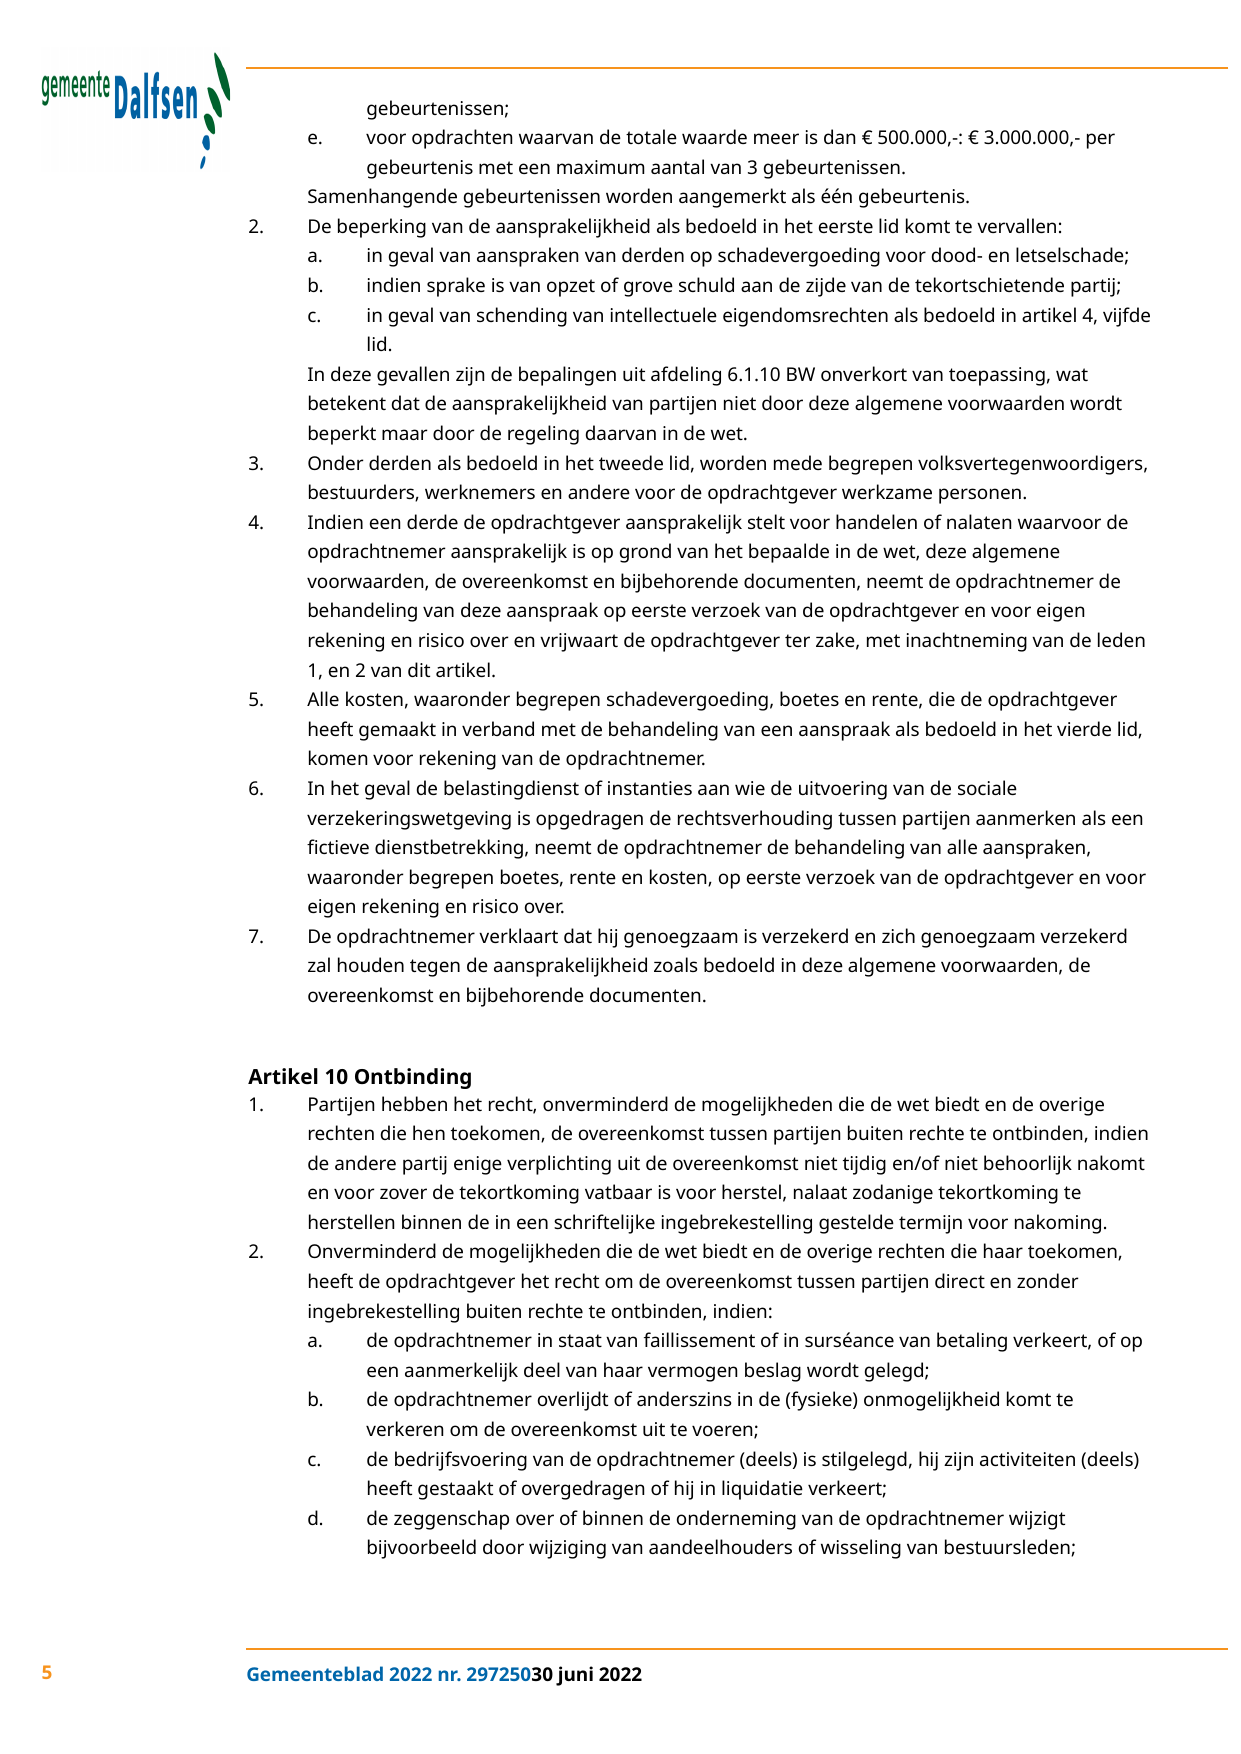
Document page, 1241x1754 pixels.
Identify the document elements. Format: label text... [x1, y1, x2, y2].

list de opdrachtnemer in staat van faillissement of in surséance van betaling verkeert, of op een aanmerkelijk deel van haar vermogen beslag wordt gelegd; [307, 1327, 1152, 1383]
list indien sprake is van opzet of grove schuld aan de zijde van de tekortschietende partij; [307, 272, 1152, 298]
list de opdrachtnemer overlijdt of anderszins in de (fysieke) onmogelijkheid komt te verkeren om de overeenkomst uit te voeren; [307, 1387, 1152, 1442]
list de zeggenschap over of binnen de onderneming van de opdrachtnemer wijzigt bijvoorbeeld door wijziging van aandeelhouders of wisseling van bestuursleden; [307, 1505, 1152, 1560]
list gebeurtenissen; [307, 95, 1152, 121]
list In het geval de belastingdienst of instanties aan wie de uitvoering van de sociale verzekeringswetgeving is opgedragen de rechtsverhouding tussen partijen aanmerken als een fictieve dienstbetrekking, neemt de opdrachtnemer de behandeling van alle aanspraken, waaronder begrepen boetes, rente en kosten, op eerste verzoek van de opdrachtgever en voor eigen rekening en risico over. [248, 775, 1152, 919]
list Onder derden als bedoeld in het tweede lid, worden mede begrepen volksvertegenwoordigers, bestuurders, werknemers en andere voor de opdrachtgever werkzame personen. [248, 450, 1152, 505]
list Samenhangende gebeurtenissen worden aangemerkt als één gebeurtenis. [248, 183, 1152, 209]
list de bedrijfsvoering van de opdrachtnemer (deels) is stilgelegd, hij zijn activiteiten (deels) heeft gestaakt of overgedragen of hij in liquidatie verkeert; [307, 1446, 1152, 1501]
text Artikel 10 Ontbinding [248, 1062, 1152, 1091]
list De beperking van de aansprakelijkheid als bedoeld in het eerste lid komt te vervallen: [248, 213, 1152, 239]
list Indien een derde de opdrachtgever aansprakelijk stelt voor handelen of nalaten waarvoor de opdrachtnemer aansprakelijk is op grond van het bepaalde in de wet, deze algemene voorwaarden, de overeenkomst en bijbehorende documenten, neemt de opdrachtnemer de behandeling van deze aanspraak op eerste verzoek van de opdrachtgever en voor eigen rekening en risico over en vrijwaart de opdrachtgever ter zake, met inachtneming van de leden 1, en 2 van dit artikel. [248, 509, 1152, 683]
list Onverminderd de mogelijkheden die de wet biedt en de overige rechten die haar toekomen, heeft de opdrachtgever het recht om de overeenkomst tussen partijen direct en zonder ingebrekestelling buiten rechte te ontbinden, indien: [248, 1239, 1152, 1323]
list Partijen hebben het recht, onverminderd de mogelijkheden die de wet biedt en de overige rechten die hen toekomen, de overeenkomst tussen partijen buiten rechte te ontbinden, indien de andere partij enige verplichting uit de overeenkomst niet tijdig en/of niet behoorlijk nakomt en voor zover de tekortkoming vatbaar is voor herstel, nalaat zodanige tekortkoming te herstellen binnen de in een schriftelijke ingebrekestelling gestelde termijn voor nakoming. [248, 1091, 1152, 1235]
list De opdrachtnemer verklaart dat hij genoegzaam is verzekerd en zich genoegzaam verzekerd zal houden tegen de aansprakelijkheid zoals bedoeld in deze algemene voorwaarden, de overeenkomst en bijbehorende documenten. [248, 923, 1152, 1008]
picture [41, 47, 231, 172]
list Alle kosten, waaronder begrepen schadevergoeding, boetes en rente, die de opdrachtgever heeft gemaakt in verband met de behandeling van een aanspraak als bedoeld in het vierde lid, komen voor rekening van de opdrachtnemer. [248, 686, 1152, 771]
list In deze gevallen zijn de bepalingen uit afdeling 6.1.10 BW onverkort van toepassing, wat betekent dat de aansprakelijkheid van partijen niet door deze algemene voorwaarden wordt beperkt maar door de regeling daarvan in de wet. [248, 361, 1152, 446]
list in geval van schending van intellectuele eigendomsrechten als bedoeld in artikel 4, vijfde lid. [307, 302, 1152, 357]
list in geval van aanspraken van derden op schadevergoeding voor dood- en letselschade; [307, 243, 1152, 268]
list voor opdrachten waarvan de totale waarde meer is dan € 500.000,-: € 3.000.000,- per gebeurtenis met een maximum aantal van 3 gebeurtenissen. [307, 124, 1152, 180]
